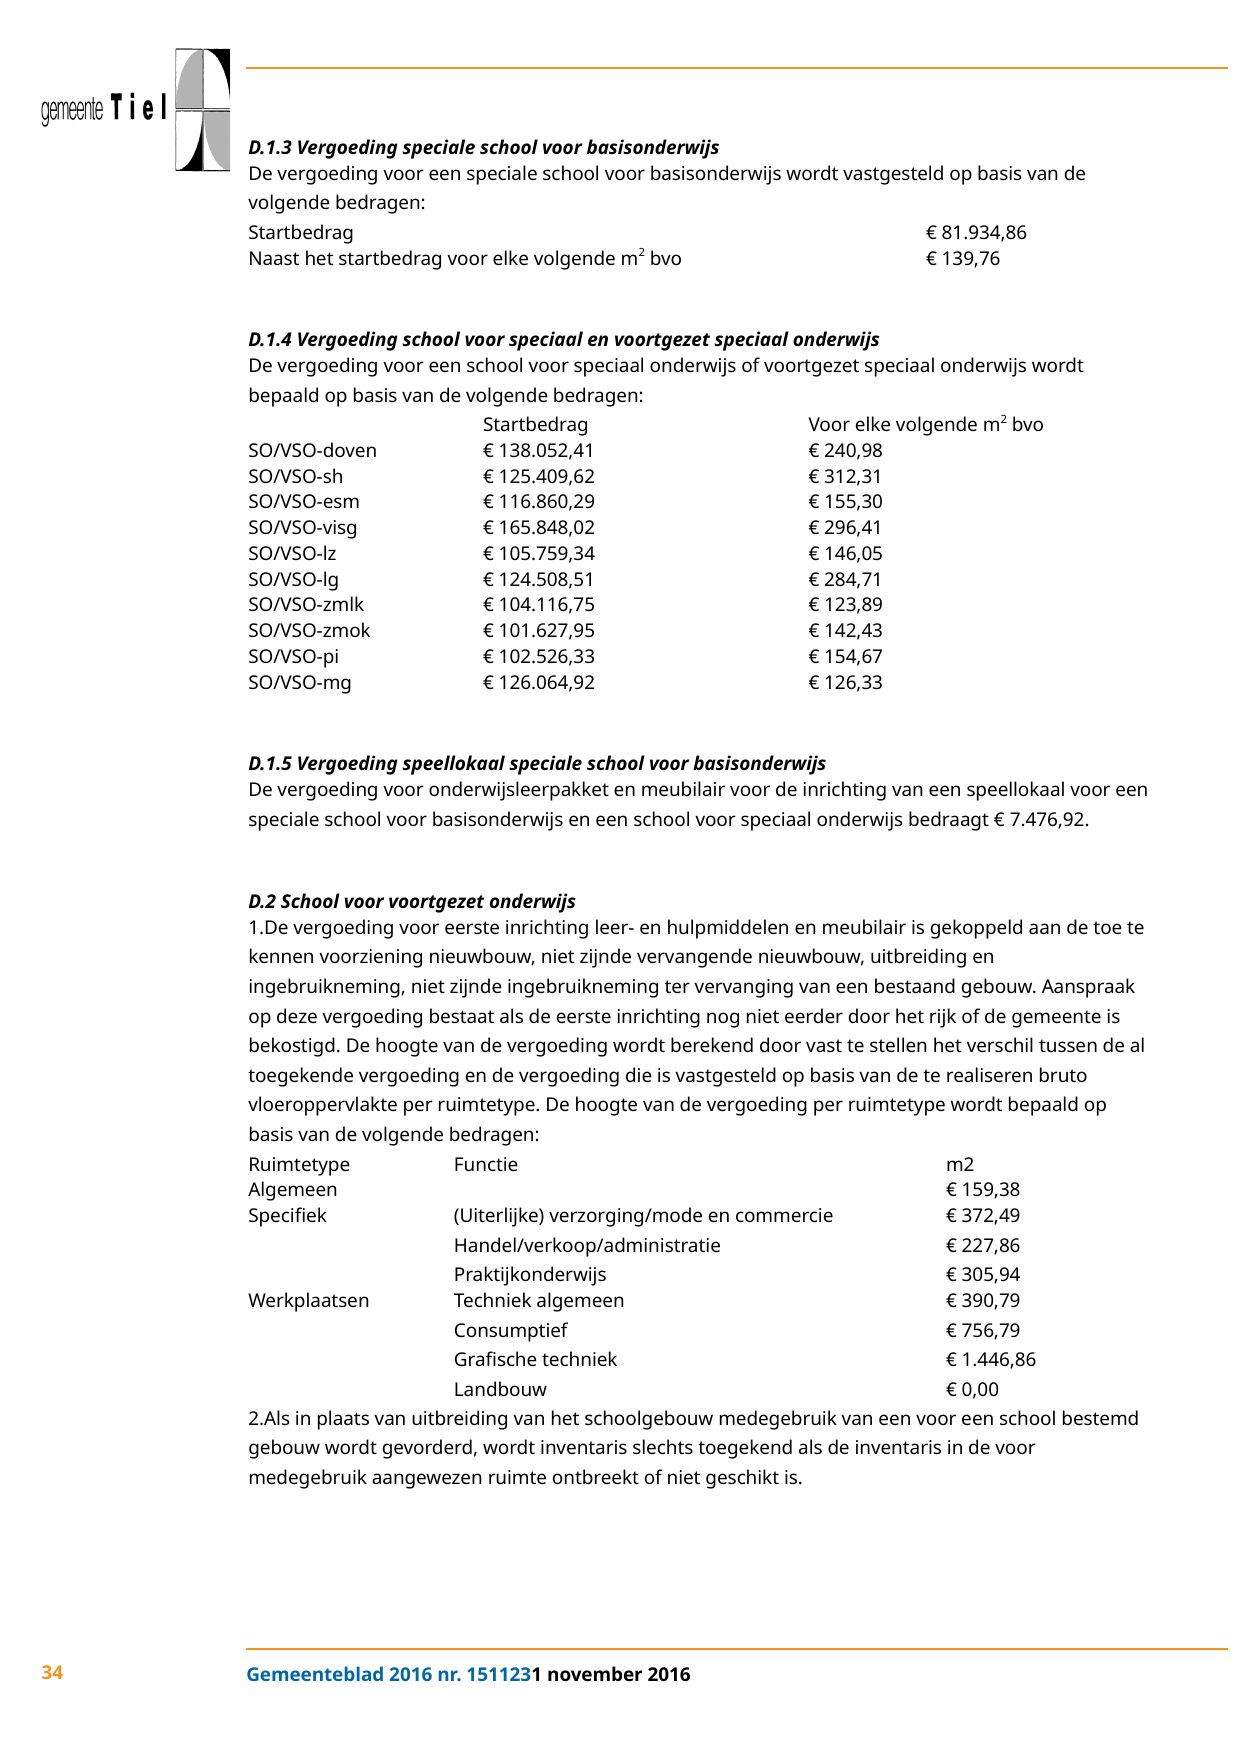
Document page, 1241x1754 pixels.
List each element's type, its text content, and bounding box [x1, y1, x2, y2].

table_header Startbedrag [248, 219, 926, 245]
table_cell SO/VSO-doven [248, 437, 483, 463]
table_header [248, 412, 483, 437]
text De vergoeding voor een school voor speciaal onderwijs of voortgezet speciaal onderwijs wordt bepaald op basis van de volgende bedragen: [248, 352, 1152, 408]
table_cell € 296,41 [808, 515, 1152, 540]
table_cell € 123,89 [808, 592, 1152, 617]
table_cell SO/VSO-lz [248, 540, 483, 566]
table_cell € 104.116,75 [483, 592, 808, 617]
table_cell € 142,43 [808, 618, 1152, 643]
table_cell € 154,67 [808, 643, 1152, 669]
table_cell SO/VSO-sh [248, 463, 483, 489]
table_cell € 165.848,02 [483, 515, 808, 540]
table_cell € 105.759,34 [483, 540, 808, 566]
text D.1.5 Vergoeding speellokaal speciale school voor basisonderwijs [248, 751, 1152, 776]
table_cell SO/VSO-visg [248, 515, 483, 540]
table_cell € 155,30 [808, 489, 1152, 514]
table_cell € 126,33 [808, 669, 1152, 694]
table_cell SO/VSO-zmlk [248, 592, 483, 617]
table_header m2 [946, 1151, 1152, 1177]
table_header Functie [454, 1151, 946, 1177]
table_cell € 125.409,62 [483, 463, 808, 489]
table_cell € 101.627,95 [483, 618, 808, 643]
text D.2 School voor voortgezet onderwijs [248, 888, 1152, 914]
table_header Startbedrag [483, 412, 808, 437]
picture [41, 47, 231, 172]
table_cell € 390,79 € 756,79 € 1.446,86 € 0,00 [946, 1287, 1152, 1402]
table_cell € 102.526,33 [483, 643, 808, 669]
table_cell SO/VSO-zmok [248, 618, 483, 643]
table_cell € 116.860,29 [483, 489, 808, 514]
table_cell € 240,98 [808, 437, 1152, 463]
table_cell Werkplaatsen [248, 1287, 454, 1402]
table_header Voor elke volgende m2 bvo [808, 412, 1152, 437]
table_cell € 284,71 [808, 566, 1152, 592]
table_cell SO/VSO-mg [248, 669, 483, 694]
table_cell € 372,49 € 227,86 € 305,94 [946, 1202, 1152, 1287]
table_cell € 126.064,92 [483, 669, 808, 694]
table_cell Techniek algemeen Consumptief Grafische techniek Landbouw [454, 1287, 946, 1402]
table_cell € 124.508,51 [483, 566, 808, 592]
text 1.De vergoeding voor eerste inrichting leer- en hulpmiddelen en meubilair is gekoppeld aan de toe te kennen voorziening nieuwbouw, niet zijnde vervangende nieuwbouw, uitbreiding en ingebruikneming, niet zijnde ingebruikneming ter vervanging van een bestaand gebouw. Aanspraak op deze vergoeding bestaat als de eerste inrichting nog niet eerder door het rijk of de gemeente is bekostigd. De hoogte van de vergoeding wordt berekend door vast te stellen het verschil tussen de al toegekende vergoeding en de vergoeding die is vastgesteld op basis van de te realiseren bruto vloeroppervlakte per ruimtetype. De hoogte van de vergoeding per ruimtetype wordt bepaald op basis van de volgende bedragen: [248, 914, 1152, 1147]
table_cell € 159,38 [946, 1177, 1152, 1202]
table_cell € 146,05 [808, 540, 1152, 566]
table_cell (Uiterlijke) verzorging/mode en commercie Handel/verkoop/administratie Praktijkonderwijs [454, 1202, 946, 1287]
text D.1.4 Vergoeding school voor speciaal en voortgezet speciaal onderwijs [248, 327, 1152, 352]
table_cell SO/VSO-pi [248, 643, 483, 669]
table_cell Naast het startbedrag voor elke volgende m2 bvo [248, 245, 926, 271]
table_cell € 138.052,41 [483, 437, 808, 463]
table_cell SO/VSO-lg [248, 566, 483, 592]
table_cell Algemeen [248, 1177, 454, 1202]
table_header Ruimtetype [248, 1151, 454, 1177]
table_cell € 312,31 [808, 463, 1152, 489]
text 2.Als in plaats van uitbreiding van het schoolgebouw medegebruik van een voor een school bestemd gebouw wordt gevorderd, wordt inventaris slechts toegekend als de inventaris in de voor medegebruik aangewezen ruimte ontbreekt of niet geschikt is. [248, 1405, 1152, 1490]
table_cell € 139,76 [926, 245, 1152, 271]
table_cell SO/VSO-esm [248, 489, 483, 514]
text De vergoeding voor een speciale school voor basisonderwijs wordt vastgesteld op basis van de volgende bedragen: [248, 160, 1152, 215]
table_header € 81.934,86 [926, 219, 1152, 245]
text D.1.3 Vergoeding speciale school voor basisonderwijs [248, 134, 1152, 160]
table_cell Specifiek [248, 1202, 454, 1287]
text De vergoeding voor onderwijsleerpakket en meubilair voor de inrichting van een speellokaal voor een speciale school voor basisonderwijs en een school voor speciaal onderwijs bedraagt € 7.476,92. [248, 776, 1152, 832]
table_cell [454, 1177, 946, 1202]
